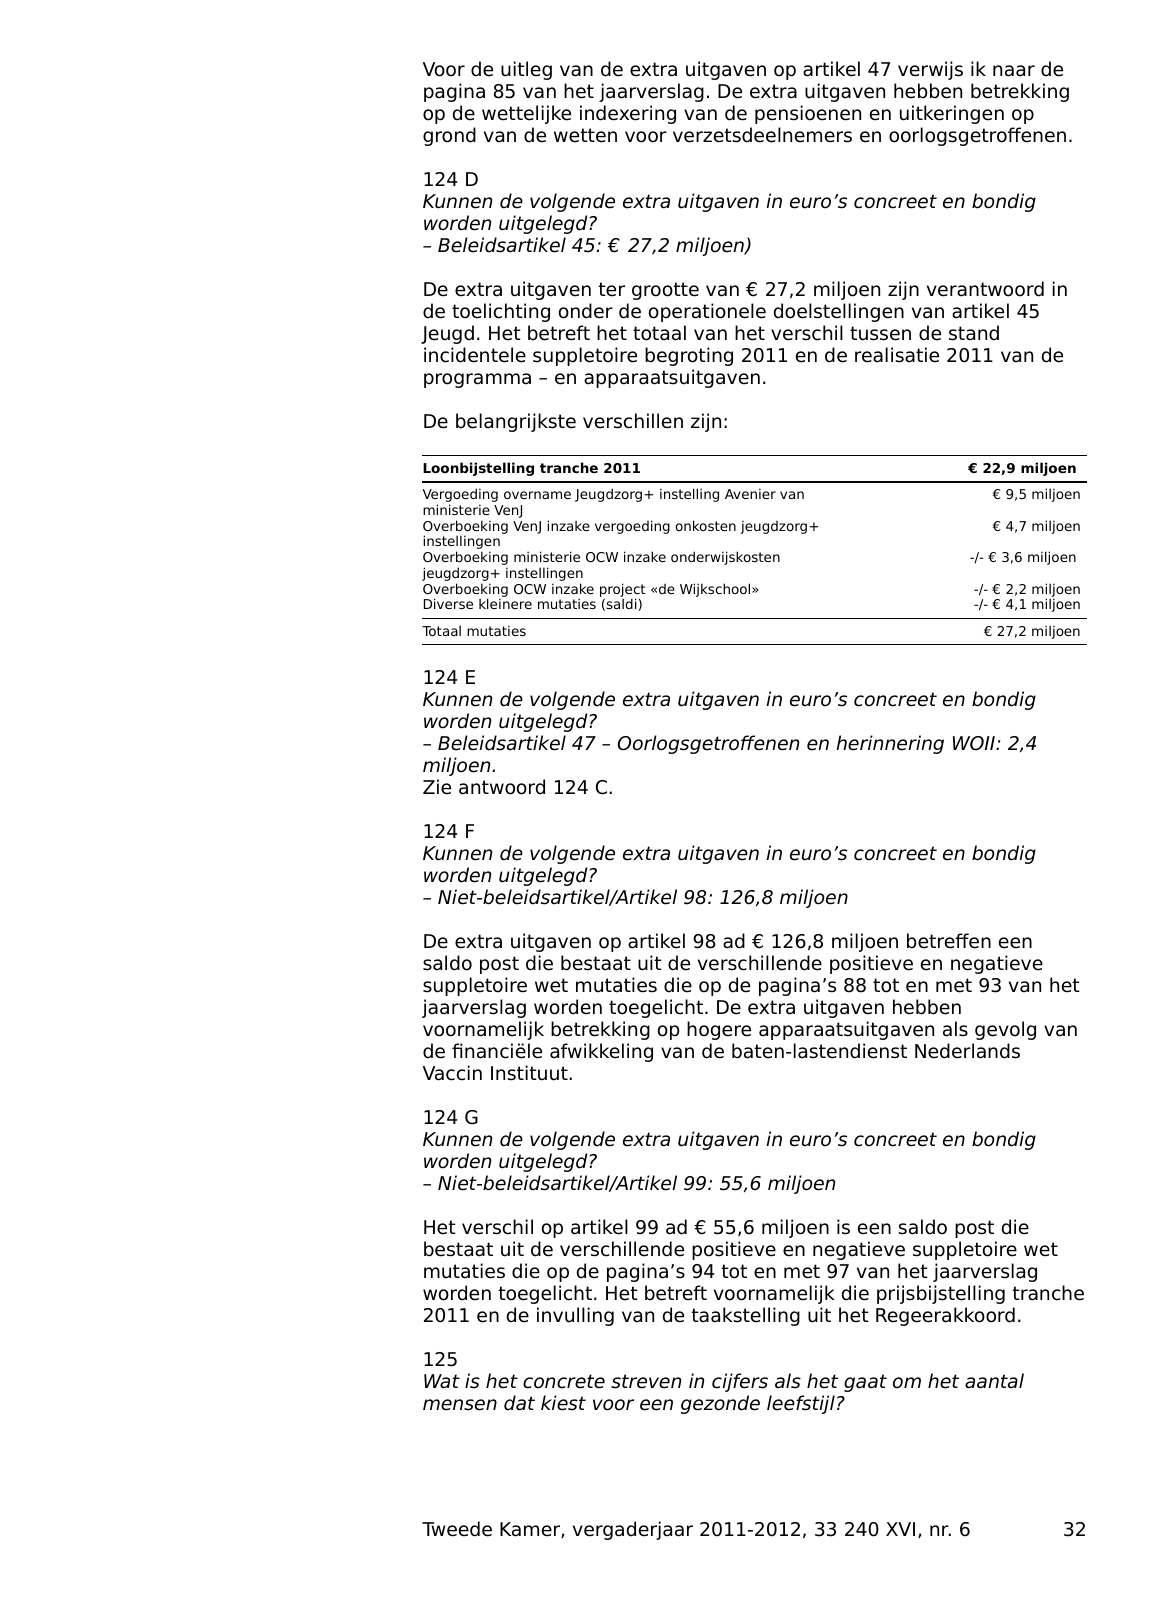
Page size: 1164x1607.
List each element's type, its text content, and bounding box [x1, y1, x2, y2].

text 125 [422, 1349, 1087, 1371]
text – Niet-beleidsartikel/Artikel 98: 126,8 miljoen [422, 887, 1087, 909]
table_cell Overboeking VenJ inzake vergoeding onkosten jeugdzorg+ instellingen [422, 519, 848, 550]
table_cell Vergoeding overname Jeugdzorg+ instelling Avenier van ministerie VenJ [422, 483, 848, 518]
table_cell Diverse kleinere mutaties (saldi) [422, 597, 848, 618]
text Het verschil op artikel 99 ad € 55,6 miljoen is een saldo post die bestaat uit de verschillende positieve en negatieve suppletoire wet mutaties die op de pagina’s 94 tot en met 97 van het jaarverslag worden toegelicht. Het betreft voornamelijk die prijsbijstelling tranche 2011 en de invulling van de taakstelling uit het Regeerakkoord. [422, 1217, 1087, 1327]
text 124 F [422, 821, 1087, 843]
table_cell -/- € 3,6 miljoen [848, 550, 1087, 581]
text – Beleidsartikel 47 – Oorlogsgetroffenen en herinnering WOII: 2,4 miljoen. [422, 733, 1087, 777]
text 124 D [422, 169, 1087, 191]
text De belangrijkste verschillen zijn: [422, 411, 1087, 433]
table_cell € 27,2 miljoen [848, 619, 1087, 644]
text De extra uitgaven ter grootte van € 27,2 miljoen zijn verantwoord in de toelichting onder de operationele doelstellingen van artikel 45 Jeugd. Het betreft het totaal van het verschil tussen de stand incidentele suppletoire begroting 2011 en de realisatie 2011 van de programma – en apparaatsuitgaven. [422, 279, 1087, 389]
table_header Loonbijstelling tranche 2011 [422, 456, 848, 481]
text Kunnen de volgende extra uitgaven in euro’s concreet en bondig worden uitgelegd? [422, 843, 1087, 887]
text Kunnen de volgende extra uitgaven in euro’s concreet en bondig worden uitgelegd? [422, 689, 1087, 733]
text Voor de uitleg van de extra uitgaven op artikel 47 verwijs ik naar de pagina 85 van het jaarverslag. De extra uitgaven hebben betrekking op de wettelijke indexering van de pensioenen en uitkeringen op grond van de wetten voor verzetsdeelnemers en oorlogsgetroffenen. [422, 59, 1087, 147]
table_cell € 9,5 miljoen [848, 483, 1087, 518]
text 124 E [422, 667, 1087, 689]
text Kunnen de volgende extra uitgaven in euro’s concreet en bondig worden uitgelegd? [422, 191, 1087, 235]
text Kunnen de volgende extra uitgaven in euro’s concreet en bondig worden uitgelegd? [422, 1129, 1087, 1173]
table_cell Overboeking OCW inzake project «de Wijkschool» [422, 581, 848, 597]
table_cell € 4,7 miljoen [848, 519, 1087, 550]
table_cell Overboeking ministerie OCW inzake onderwijskosten jeugdzorg+ instellingen [422, 550, 848, 581]
text De extra uitgaven op artikel 98 ad € 126,8 miljoen betreffen een saldo post die bestaat uit de verschillende positieve en negatieve suppletoire wet mutaties die op de pagina’s 88 tot en met 93 van het jaarverslag worden toegelicht. De extra uitgaven hebben voornamelijk betrekking op hogere apparaatsuitgaven als gevolg van de financiële afwikkeling van de baten-lastendienst Nederlands Vaccin Instituut. [422, 931, 1087, 1085]
text Zie antwoord 124 C. [422, 777, 1087, 799]
table_header € 22,9 miljoen [848, 456, 1087, 481]
table_cell -/- € 2,2 miljoen [848, 581, 1087, 597]
text – Niet-beleidsartikel/Artikel 99: 55,6 miljoen [422, 1173, 1087, 1195]
text 124 G [422, 1107, 1087, 1129]
table_cell Totaal mutaties [422, 619, 848, 644]
table_cell -/- € 4,1 miljoen [848, 597, 1087, 618]
text Wat is het concrete streven in cijfers als het gaat om het aantal mensen dat kiest voor een gezonde leefstijl? [422, 1371, 1087, 1415]
text – Beleidsartikel 45: € 27,2 miljoen) [422, 235, 1087, 257]
